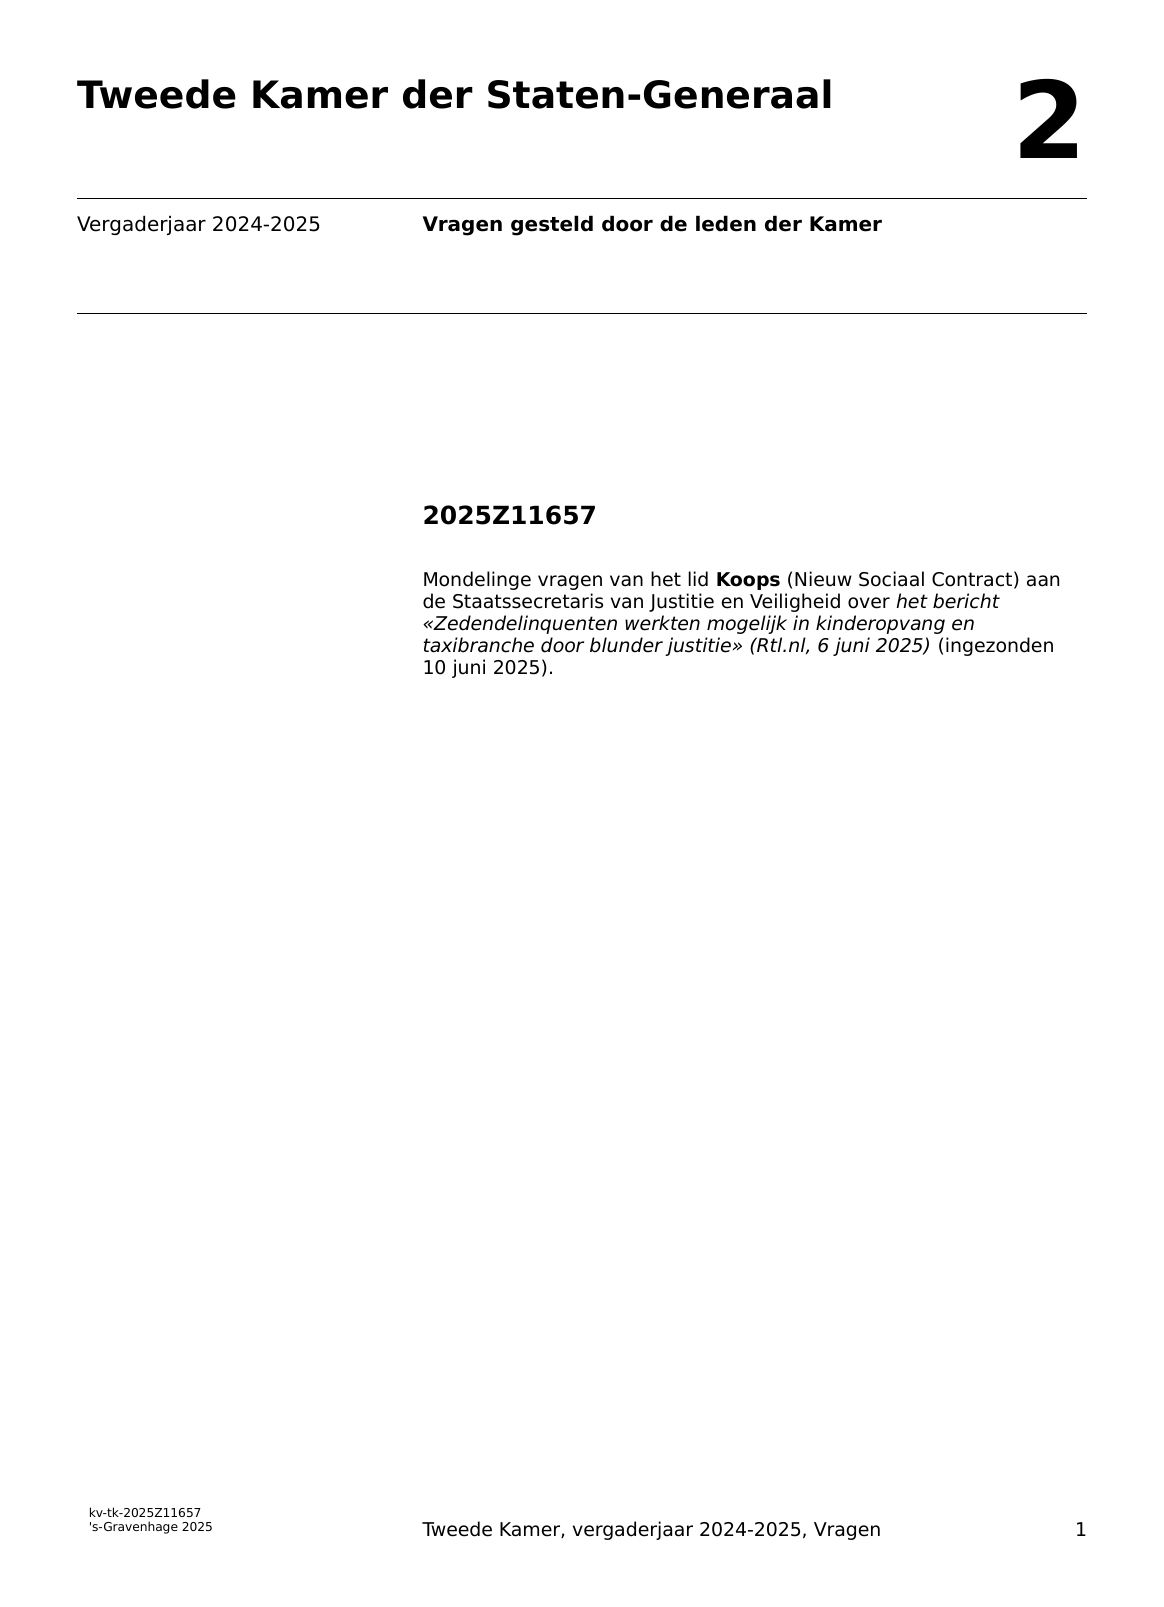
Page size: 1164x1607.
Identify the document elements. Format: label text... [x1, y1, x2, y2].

text kv-tk-2025Z11657 [88, 1506, 323, 1520]
text 2025Z11657 [422, 501, 1087, 531]
table_cell Vergaderjaar 2024-2025 [77, 199, 422, 313]
text Mondelinge vragen van het lid Koops (Nieuw Sociaal Contract) aan de Staatssecretaris van Justitie en Veiligheid over het bericht «Zedendelinquenten werkten mogelijk in kinderopvang en taxibranche door blunder justitie» (Rtl.nl, 6 juni 2025) (ingezonden 10 juni 2025). [422, 569, 1087, 679]
table_header 2 [886, 59, 1087, 198]
text 's-Gravenhage 2025 [88, 1520, 323, 1534]
table_cell Vragen gesteld door de leden der Kamer [422, 199, 1087, 313]
table_header Tweede Kamer der Staten-Generaal [77, 59, 886, 198]
